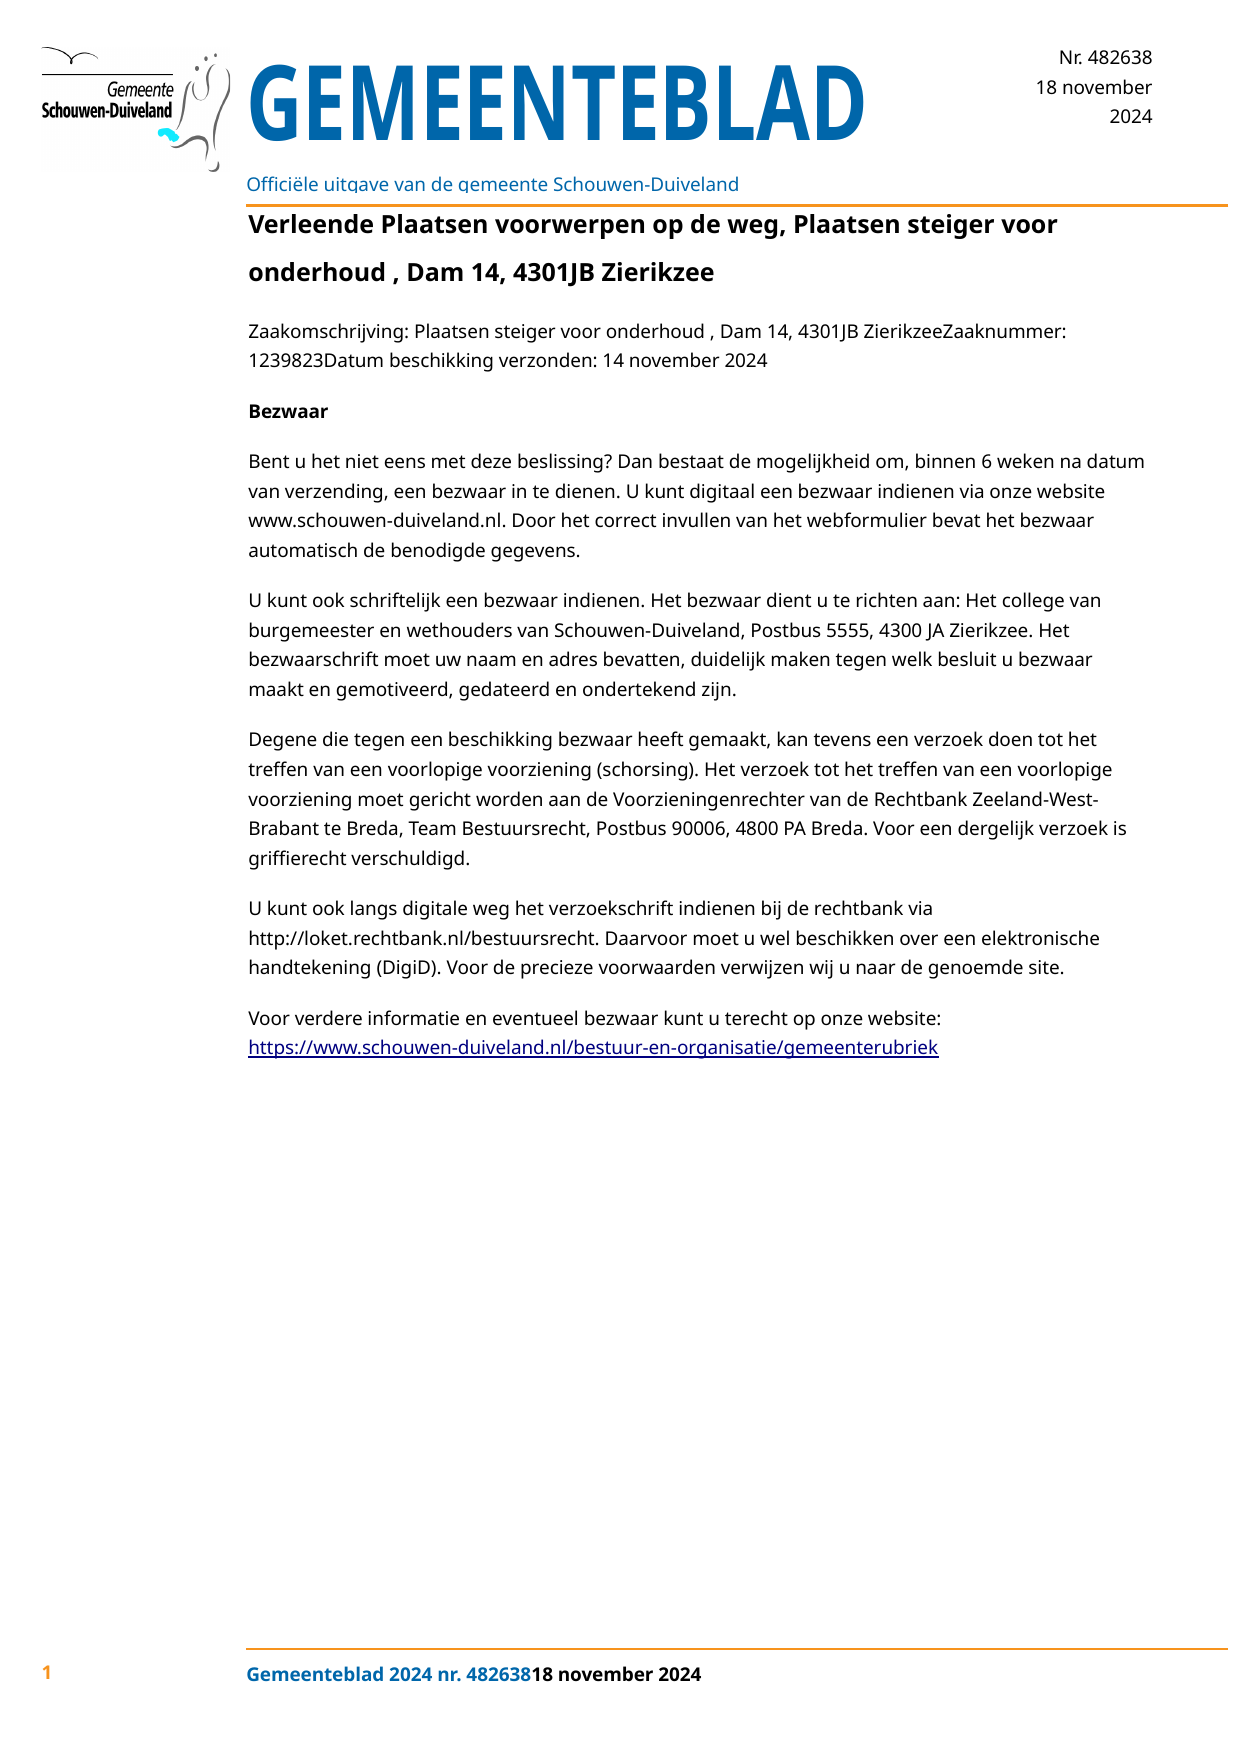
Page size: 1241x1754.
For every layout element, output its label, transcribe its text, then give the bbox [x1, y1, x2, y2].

text Bezwaar [248, 398, 1152, 424]
text Bent u het niet eens met deze beslissing? Dan bestaat de mogelijkheid om, binnen 6 weken na datum van verzending, een bezwaar in te dienen. U kunt digitaal een bezwaar indienen via onze website www.schouwen-duiveland.nl. Door het correct invullen van het webformulier bevat het bezwaar automatisch de benodigde gegevens. [248, 448, 1152, 563]
text Voor verdere informatie en eventueel bezwaar kunt u terecht op onze website: https://www.schouwen-duiveland.nl/bestuur-en-organisatie/gemeenterubriek [248, 1005, 1152, 1060]
text U kunt ook langs digitale weg het verzoekschrift indienen bij de rechtbank via http://loket.rechtbank.nl/bestuursrecht. Daarvoor moet u wel beschikken over een elektronische handtekening (DigiD). Voor de precieze voorwaarden verwijzen wij u naar de genoemde site. [248, 895, 1152, 980]
text Degene die tegen een beschikking bezwaar heeft gemaakt, kan tevens een verzoek doen tot het treffen van een voorlopige voorziening (schorsing). Het verzoek tot het treffen van een voorlopige voorziening moet gericht worden aan de Voorzieningenrechter van de Rechtbank Zeeland-West-Brabant te Breda, Team Bestuursrecht, Postbus 90006, 4800 PA Breda. Voor een dergelijk verzoek is griffierecht verschuldigd. [248, 727, 1152, 871]
text Verleende Plaatsen voorwerpen op de weg, Plaatsen steiger voor onderhoud , Dam 14, 4301JB Zierikzee [248, 207, 1152, 288]
picture [41, 47, 231, 172]
text U kunt ook schriftelijk een bezwaar indienen. Het bezwaar dient u te richten aan: Het college van burgemeester en wethouders van Schouwen-Duiveland, Postbus 5555, 4300 JA Zierikzee. Het bezwaarschrift moet uw naam en adres bevatten, duidelijk maken tegen welk besluit u bezwaar maakt en gemotiveerd, gedateerd en ondertekend zijn. [248, 587, 1152, 702]
text Zaakomschrijving: Plaatsen steiger voor onderhoud , Dam 14, 4301JB ZierikzeeZaaknummer: 1239823Datum beschikking verzonden: 14 november 2024 [248, 318, 1152, 373]
